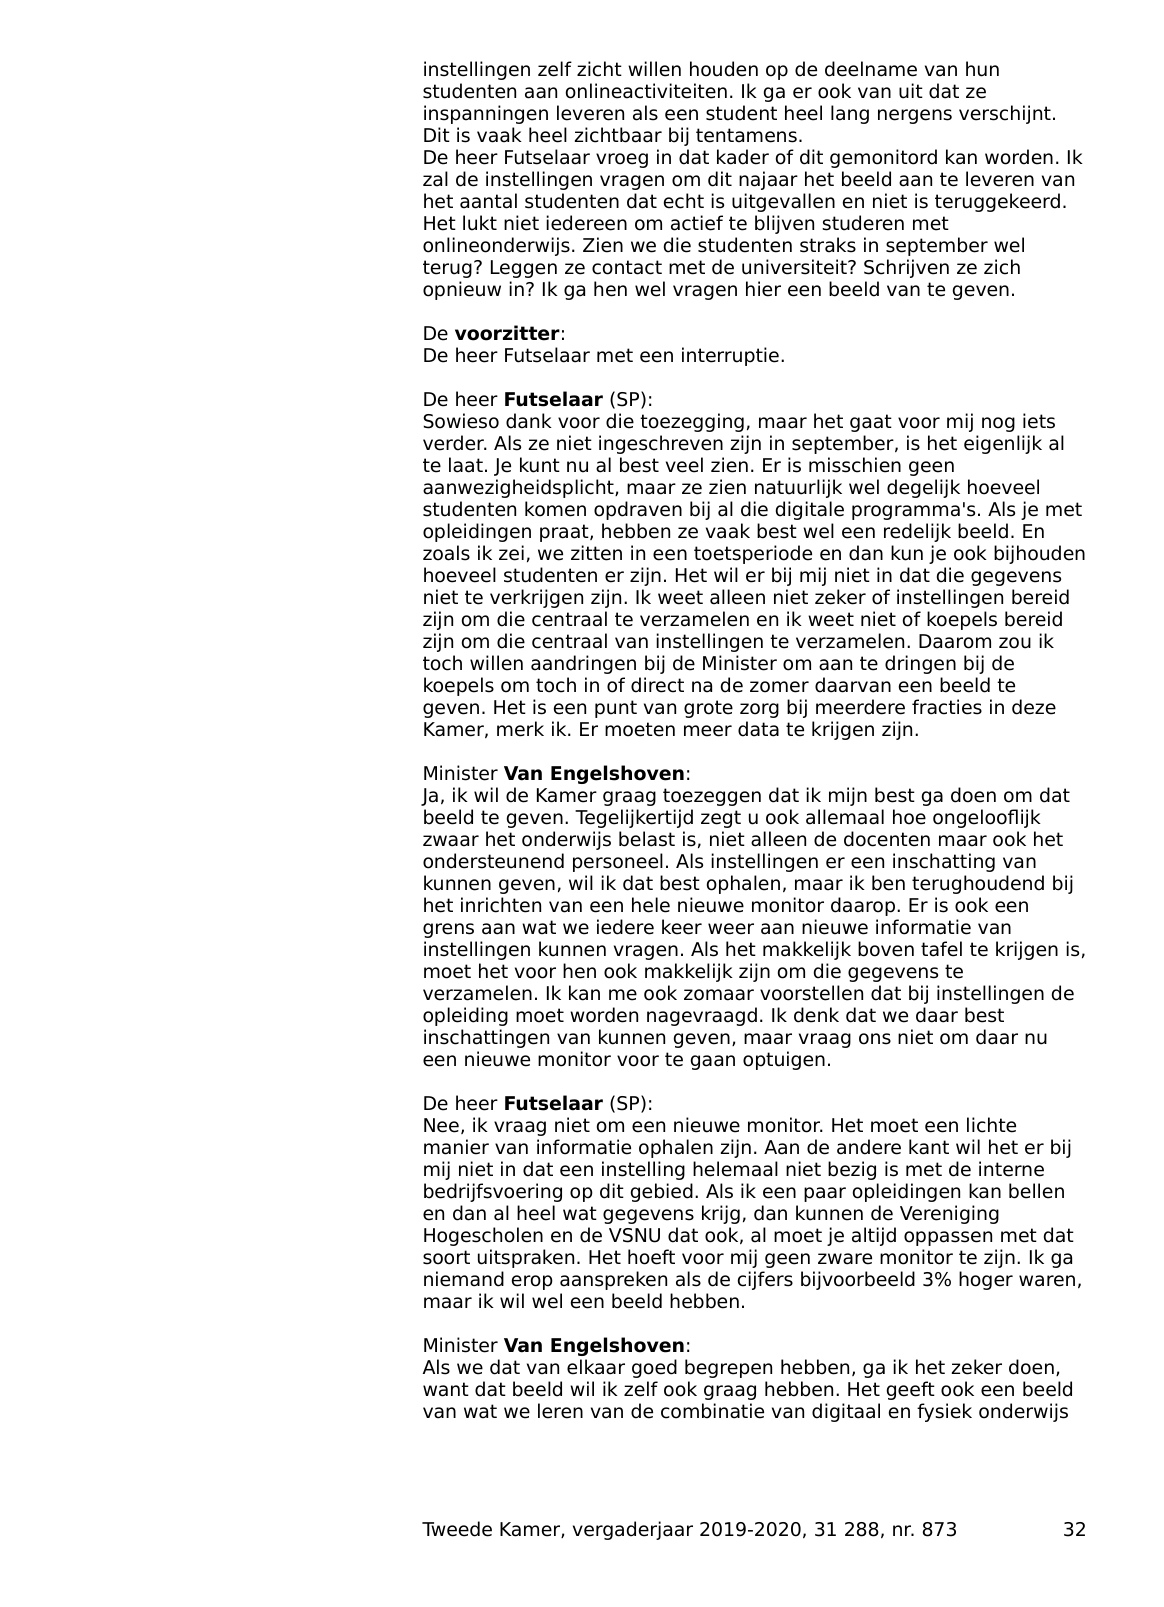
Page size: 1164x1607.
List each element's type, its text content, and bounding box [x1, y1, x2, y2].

text Minister Van Engelshoven: [422, 1335, 1087, 1357]
text De heer Futselaar (SP): [422, 1093, 1087, 1115]
text Minister Van Engelshoven: [422, 763, 1087, 785]
text Ja, ik wil de Kamer graag toezeggen dat ik mijn best ga doen om dat beeld te geven. Tegelijkertijd zegt u ook allemaal hoe ongelooflijk zwaar het onderwijs belast is, niet alleen de docenten maar ook het ondersteunend personeel. Als instellingen er een inschatting van kunnen geven, wil ik dat best ophalen, maar ik ben terughoudend bij het inrichten van een hele nieuwe monitor daarop. Er is ook een grens aan wat we iedere keer weer aan nieuwe informatie van instellingen kunnen vragen. Als het makkelijk boven tafel te krijgen is, moet het voor hen ook makkelijk zijn om die gegevens te verzamelen. Ik kan me ook zomaar voorstellen dat bij instellingen de opleiding moet worden nagevraagd. Ik denk dat we daar best inschattingen van kunnen geven, maar vraag ons niet om daar nu een nieuwe monitor voor te gaan optuigen. [422, 785, 1087, 1071]
text Nee, ik vraag niet om een nieuwe monitor. Het moet een lichte manier van informatie ophalen zijn. Aan de andere kant wil het er bij mij niet in dat een instelling helemaal niet bezig is met de interne bedrijfsvoering op dit gebied. Als ik een paar opleidingen kan bellen en dan al heel wat gegevens krijg, dan kunnen de Vereniging Hogescholen en de VSNU dat ook, al moet je altijd oppassen met dat soort uitspraken. Het hoeft voor mij geen zware monitor te zijn. Ik ga niemand erop aanspreken als de cijfers bijvoorbeeld 3% hoger waren, maar ik wil wel een beeld hebben. [422, 1115, 1087, 1313]
text instellingen zelf zicht willen houden op de deelname van hun studenten aan onlineactiviteiten. Ik ga er ook van uit dat ze inspanningen leveren als een student heel lang nergens verschijnt. Dit is vaak heel zichtbaar bij tentamens. [422, 59, 1087, 147]
text De heer Futselaar vroeg in dat kader of dit gemonitord kan worden. Ik zal de instellingen vragen om dit najaar het beeld aan te leveren van het aantal studenten dat echt is uitgevallen en niet is teruggekeerd. Het lukt niet iedereen om actief te blijven studeren met onlineonderwijs. Zien we die studenten straks in september wel terug? Leggen ze contact met de universiteit? Schrijven ze zich opnieuw in? Ik ga hen wel vragen hier een beeld van te geven. [422, 147, 1087, 301]
text Als we dat van elkaar goed begrepen hebben, ga ik het zeker doen, want dat beeld wil ik zelf ook graag hebben. Het geeft ook een beeld van wat we leren van de combinatie van digitaal en fysiek onderwijs [422, 1357, 1087, 1423]
text De voorzitter: [422, 323, 1087, 345]
text De heer Futselaar met een interruptie. [422, 345, 1087, 367]
text De heer Futselaar (SP): [422, 389, 1087, 411]
text Sowieso dank voor die toezegging, maar het gaat voor mij nog iets verder. Als ze niet ingeschreven zijn in september, is het eigenlijk al te laat. Je kunt nu al best veel zien. Er is misschien geen aanwezigheidsplicht, maar ze zien natuurlijk wel degelijk hoeveel studenten komen opdraven bij al die digitale programma's. Als je met opleidingen praat, hebben ze vaak best wel een redelijk beeld. En zoals ik zei, we zitten in een toetsperiode en dan kun je ook bijhouden hoeveel studenten er zijn. Het wil er bij mij niet in dat die gegevens niet te verkrijgen zijn. Ik weet alleen niet zeker of instellingen bereid zijn om die centraal te verzamelen en ik weet niet of koepels bereid zijn om die centraal van instellingen te verzamelen. Daarom zou ik toch willen aandringen bij de Minister om aan te dringen bij de koepels om toch in of direct na de zomer daarvan een beeld te geven. Het is een punt van grote zorg bij meerdere fracties in deze Kamer, merk ik. Er moeten meer data te krijgen zijn. [422, 411, 1087, 741]
